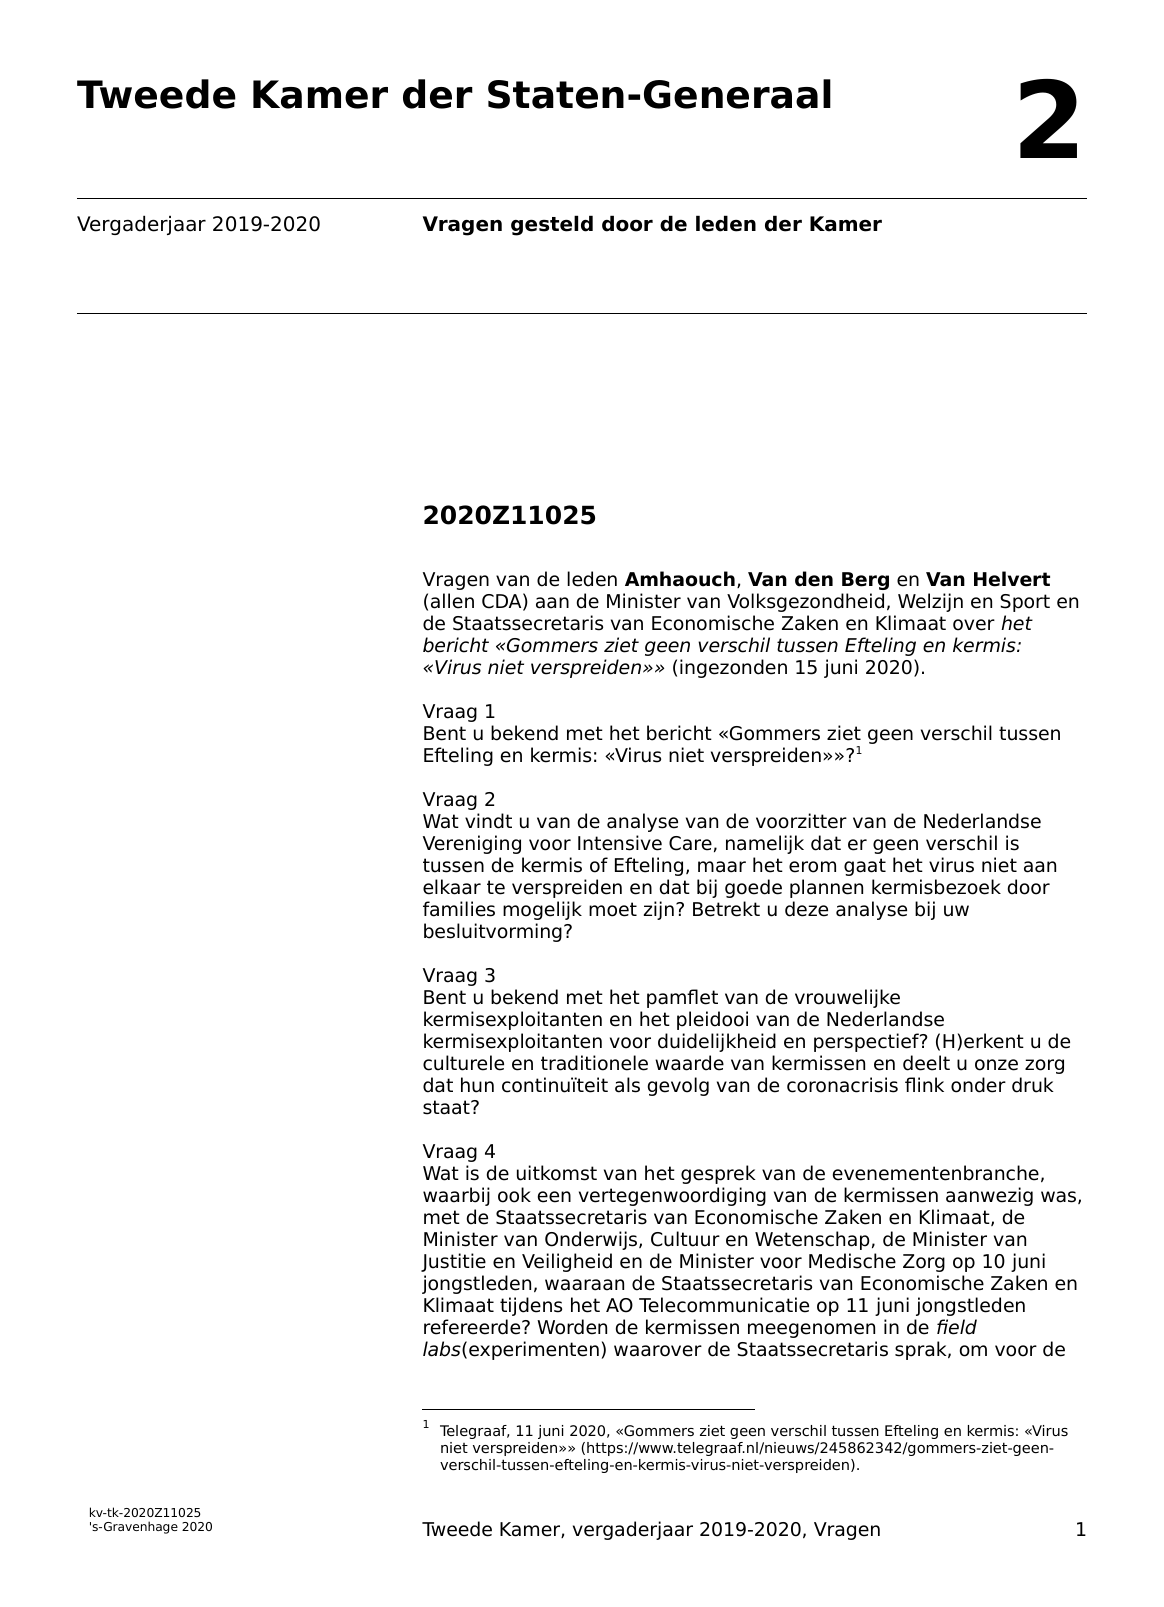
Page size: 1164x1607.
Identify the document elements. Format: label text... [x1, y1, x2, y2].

text 2020Z11025 [422, 501, 1087, 531]
text Vraag 4 [422, 1141, 1087, 1163]
text Wat is de uitkomst van het gesprek van de evenementenbranche, waarbij ook een vertegenwoordiging van de kermissen aanwezig was, met de Staatssecretaris van Economische Zaken en Klimaat, de Minister van Onderwijs, Cultuur en Wetenschap, de Minister van Justitie en Veiligheid en de Minister voor Medische Zorg op 10 juni jongstleden, waaraan de Staatssecretaris van Economische Zaken en Klimaat tijdens het AO Telecommunicatie op 11 juni jongstleden refereerde? Worden de kermissen meegenomen in de field labs(experimenten) waarover de Staatssecretaris sprak, om voor de [422, 1163, 1087, 1361]
text Vraag 2 [422, 789, 1087, 811]
text Bent u bekend met het bericht «Gommers ziet geen verschil tussen Efteling en kermis: «Virus niet verspreiden»»? [422, 723, 1087, 767]
table_cell Vragen gesteld door de leden der Kamer [422, 199, 1087, 313]
text Vraag 3 [422, 965, 1087, 987]
table_header Tweede Kamer der Staten-Generaal [77, 59, 886, 198]
table_header 2 [886, 59, 1087, 198]
text 's-Gravenhage 2020 [88, 1520, 323, 1534]
text Bent u bekend met het pamflet van de vrouwelijke kermisexploitanten en het pleidooi van de Nederlandse kermisexploitanten voor duidelijkheid en perspectief? (H)erkent u de culturele en traditionele waarde van kermissen en deelt u onze zorg dat hun continuïteit als gevolg van de coronacrisis flink onder druk staat? [422, 987, 1087, 1119]
table_cell Vergaderjaar 2019-2020 [77, 199, 422, 313]
text Wat vindt u van de analyse van de voorzitter van de Nederlandse Vereniging voor Intensive Care, namelijk dat er geen verschil is tussen de kermis of Efteling, maar het erom gaat het virus niet aan elkaar te verspreiden en dat bij goede plannen kermisbezoek door families mogelijk moet zijn? Betrekt u deze analyse bij uw besluitvorming? [422, 811, 1087, 943]
text Telegraaf, 11 juni 2020, «Gommers ziet geen verschil tussen Efteling en kermis: «Virus niet verspreiden»» (https://www.telegraaf.nl/nieuws/245862342/gommers-ziet-geen-verschil-tussen-efteling-en-kermis-virus-niet-verspreiden). [422, 1418, 1087, 1474]
text kv-tk-2020Z11025 [88, 1506, 323, 1520]
text Vraag 1 [422, 701, 1087, 723]
text Vragen van de leden Amhaouch, Van den Berg en Van Helvert (allen CDA) aan de Minister van Volksgezondheid, Welzijn en Sport en de Staatssecretaris van Economische Zaken en Klimaat over het bericht «Gommers ziet geen verschil tussen Efteling en kermis: «Virus niet verspreiden»» (ingezonden 15 juni 2020). [422, 569, 1087, 679]
